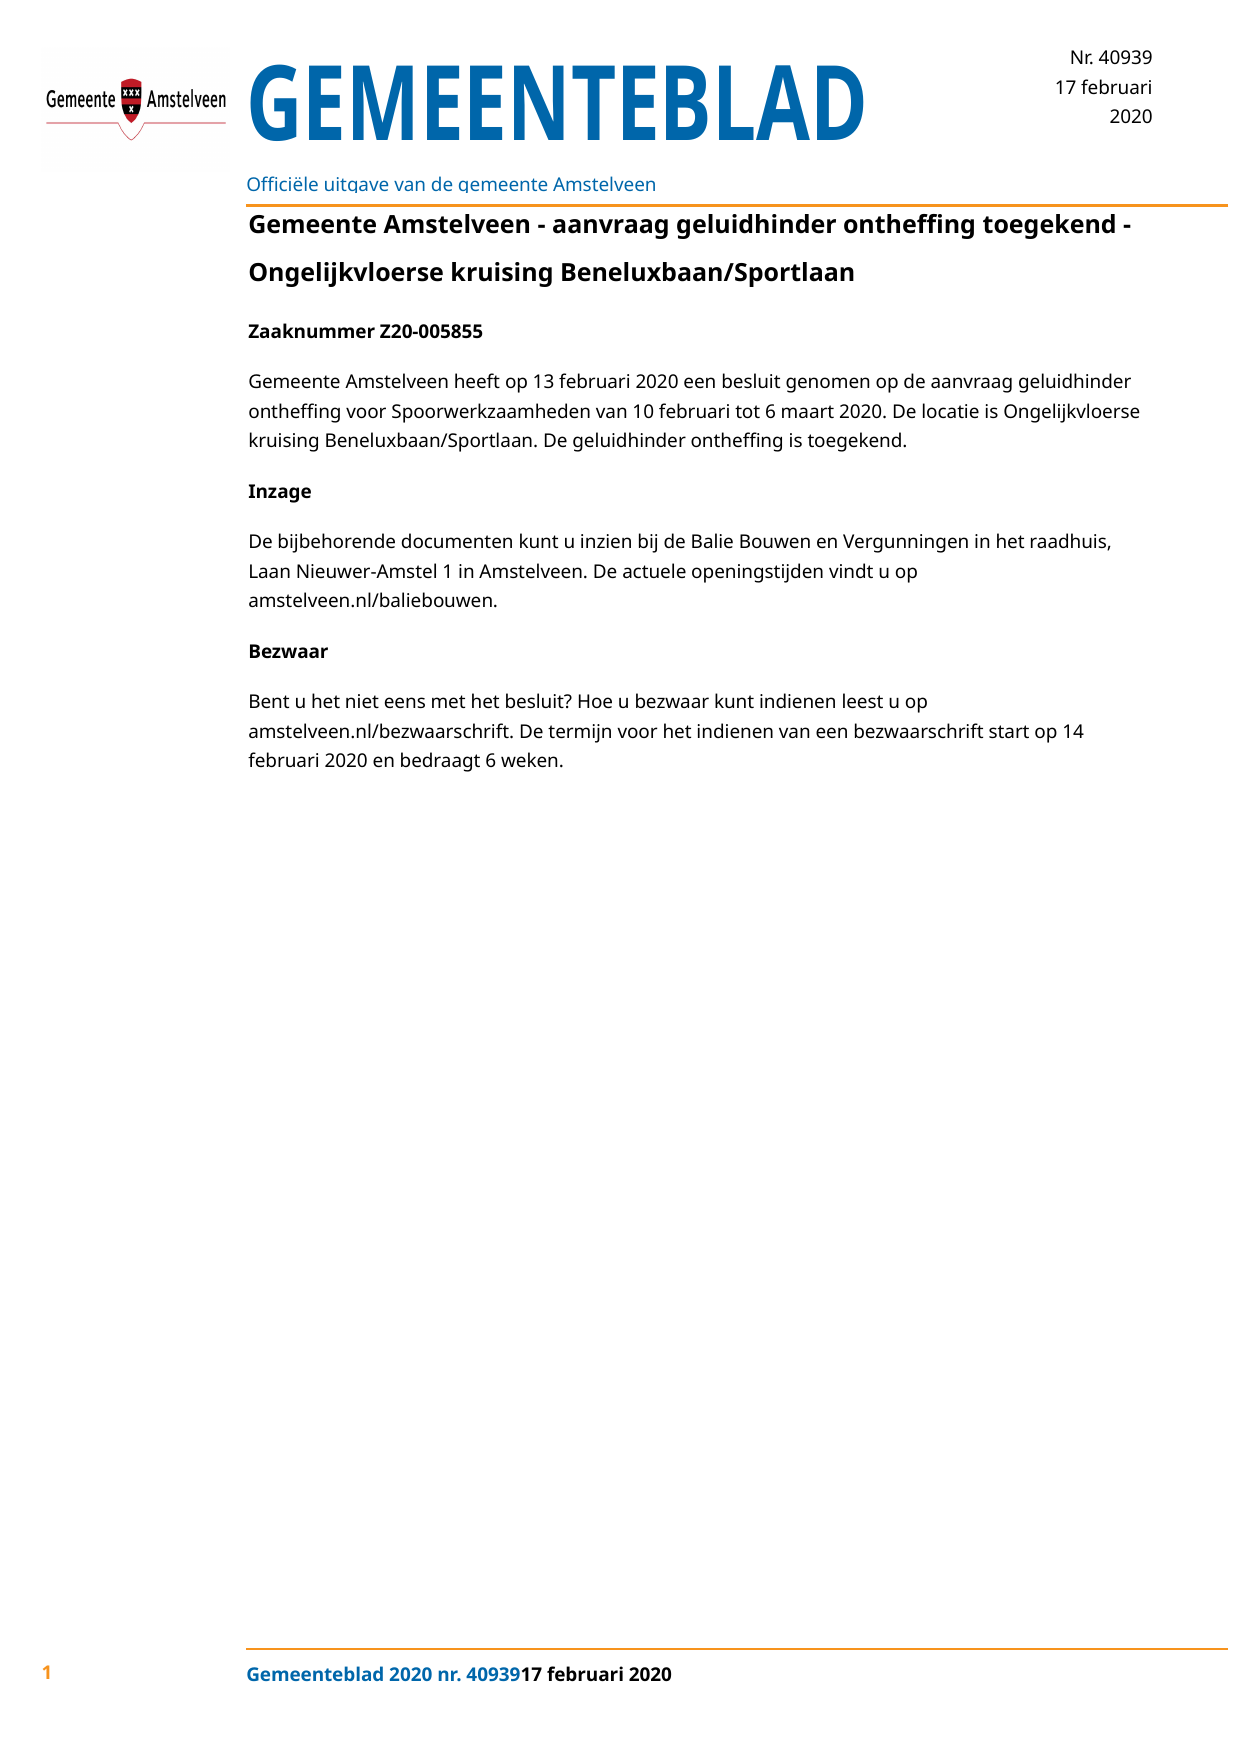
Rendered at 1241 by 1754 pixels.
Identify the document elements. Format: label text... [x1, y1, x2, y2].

text Inzage [248, 478, 1152, 504]
text Bent u het niet eens met het besluit? Hoe u bezwaar kunt indienen leest u op amstelveen.nl/bezwaarschrift. De termijn voor het indienen van een bezwaarschrift start op 14 februari 2020 en bedraagt 6 weken. [248, 688, 1152, 773]
picture [41, 47, 231, 172]
text Bezwaar [248, 638, 1152, 664]
text De bijbehorende documenten kunt u inzien bij de Balie Bouwen en Vergunningen in het raadhuis, Laan Nieuwer-Amstel 1 in Amstelveen. De actuele openingstijden vindt u op amstelveen.nl/baliebouwen. [248, 528, 1152, 613]
text Gemeente Amstelveen - aanvraag geluidhinder ontheffing toegekend - Ongelijkvloerse kruising Beneluxbaan/Sportlaan [248, 207, 1152, 288]
text Zaaknummer Z20-005855 [248, 318, 1152, 344]
text Gemeente Amstelveen heeft op 13 februari 2020 een besluit genomen op de aanvraag geluidhinder ontheffing voor Spoorwerkzaamheden van 10 februari tot 6 maart 2020. De locatie is Ongelijkvloerse kruising Beneluxbaan/Sportlaan. De geluidhinder ontheffing is toegekend. [248, 368, 1152, 453]
